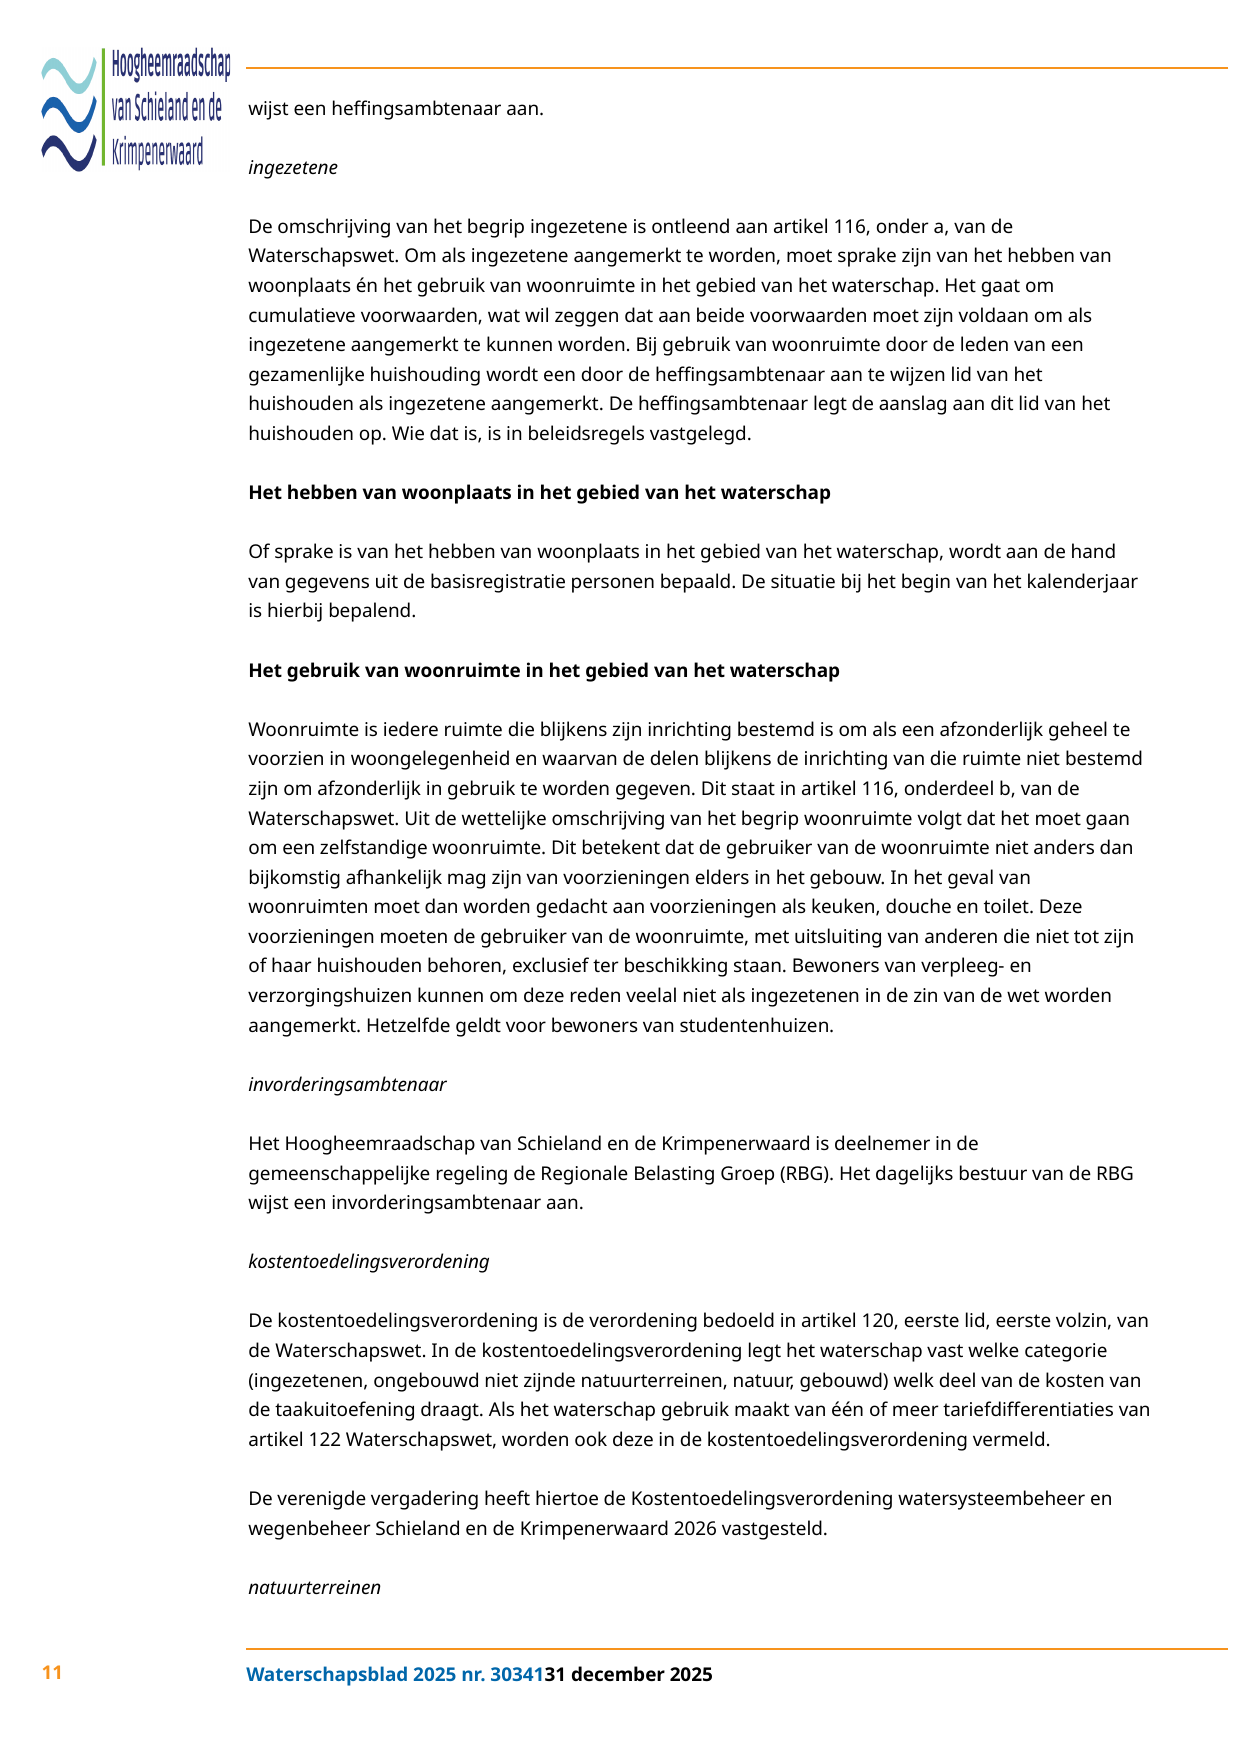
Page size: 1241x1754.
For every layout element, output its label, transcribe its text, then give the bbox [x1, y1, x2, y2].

text Of sprake is van het hebben van woonplaats in het gebied van het waterschap, wordt aan de hand van gegevens uit de basisregistratie personen bepaald. De situatie bij het begin van het kalenderjaar is hierbij bepalend. [248, 538, 1152, 623]
text De verenigde vergadering heeft hiertoe de Kostentoedelingsverordening watersysteembeheer en wegenbeheer Schieland en de Krimpenerwaard 2026 vastgesteld. [248, 1485, 1152, 1541]
text Woonruimte is iedere ruimte die blijkens zijn inrichting bestemd is om als een afzonderlijk geheel te voorzien in woongelegenheid en waarvan de delen blijkens de inrichting van die ruimte niet bestemd zijn om afzonderlijk in gebruik te worden gegeven. Dit staat in artikel 116, onderdeel b, van de Waterschapswet. Uit de wettelijke omschrijving van het begrip woonruimte volgt dat het moet gaan om een zelfstandige woonruimte. Dit betekent dat de gebruiker van de woonruimte niet anders dan bijkomstig afhankelijk mag zijn van voorzieningen elders in het gebouw. In het geval van woonruimten moet dan worden gedacht aan voorzieningen als keuken, douche en toilet. Deze voorzieningen moeten de gebruiker van de woonruimte, met uitsluiting van anderen die niet tot zijn of haar huishouden behoren, exclusief ter beschikking staan. Bewoners van verpleeg- en verzorgingshuizen kunnen om deze reden veelal niet als ingezetenen in de zin van de wet worden aangemerkt. Hetzelfde geldt voor bewoners van studentenhuizen. [248, 716, 1152, 1038]
text invorderingsambtenaar [248, 1071, 1152, 1097]
text Het Hoogheemraadschap van Schieland en de Krimpenerwaard is deelnemer in de gemeenschappelijke regeling de Regionale Belasting Groep (RBG). Het dagelijks bestuur van de RBG wijst een invorderingsambtenaar aan. [248, 1130, 1152, 1215]
text De kostentoedelingsverordening is de verordening bedoeld in artikel 120, eerste lid, eerste volzin, van de Waterschapswet. In de kostentoedelingsverordening legt het waterschap vast welke categorie (ingezetenen, ongebouwd niet zijnde natuurterreinen, natuur, gebouwd) welk deel van de kosten van de taakuitoefening draagt. Als het waterschap gebruik maakt van één of meer tariefdifferentiaties van artikel 122 Waterschapswet, worden ook deze in de kostentoedelingsverordening vermeld. [248, 1308, 1152, 1452]
text kostentoedelingsverordening [248, 1248, 1152, 1274]
picture [41, 47, 231, 172]
text Het hebben van woonplaats in het gebied van het waterschap [248, 479, 1152, 505]
text natuurterreinen [248, 1574, 1152, 1600]
text ingezetene [248, 154, 1152, 180]
text De omschrijving van het begrip ingezetene is ontleend aan artikel 116, onder a, van de Waterschapswet. Om als ingezetene aangemerkt te worden, moet sprake zijn van het hebben van woonplaats én het gebruik van woonruimte in het gebied van het waterschap. Het gaat om cumulatieve voorwaarden, wat wil zeggen dat aan beide voorwaarden moet zijn voldaan om als ingezetene aangemerkt te kunnen worden. Bij gebruik van woonruimte door de leden van een gezamenlijke huishouding wordt een door de heffingsambtenaar aan te wijzen lid van het huishouden als ingezetene aangemerkt. De heffingsambtenaar legt de aanslag aan dit lid van het huishouden op. Wie dat is, is in beleidsregels vastgelegd. [248, 213, 1152, 446]
text Het gebruik van woonruimte in het gebied van het waterschap [248, 657, 1152, 683]
text wijst een heffingsambtenaar aan. [248, 95, 1152, 121]
